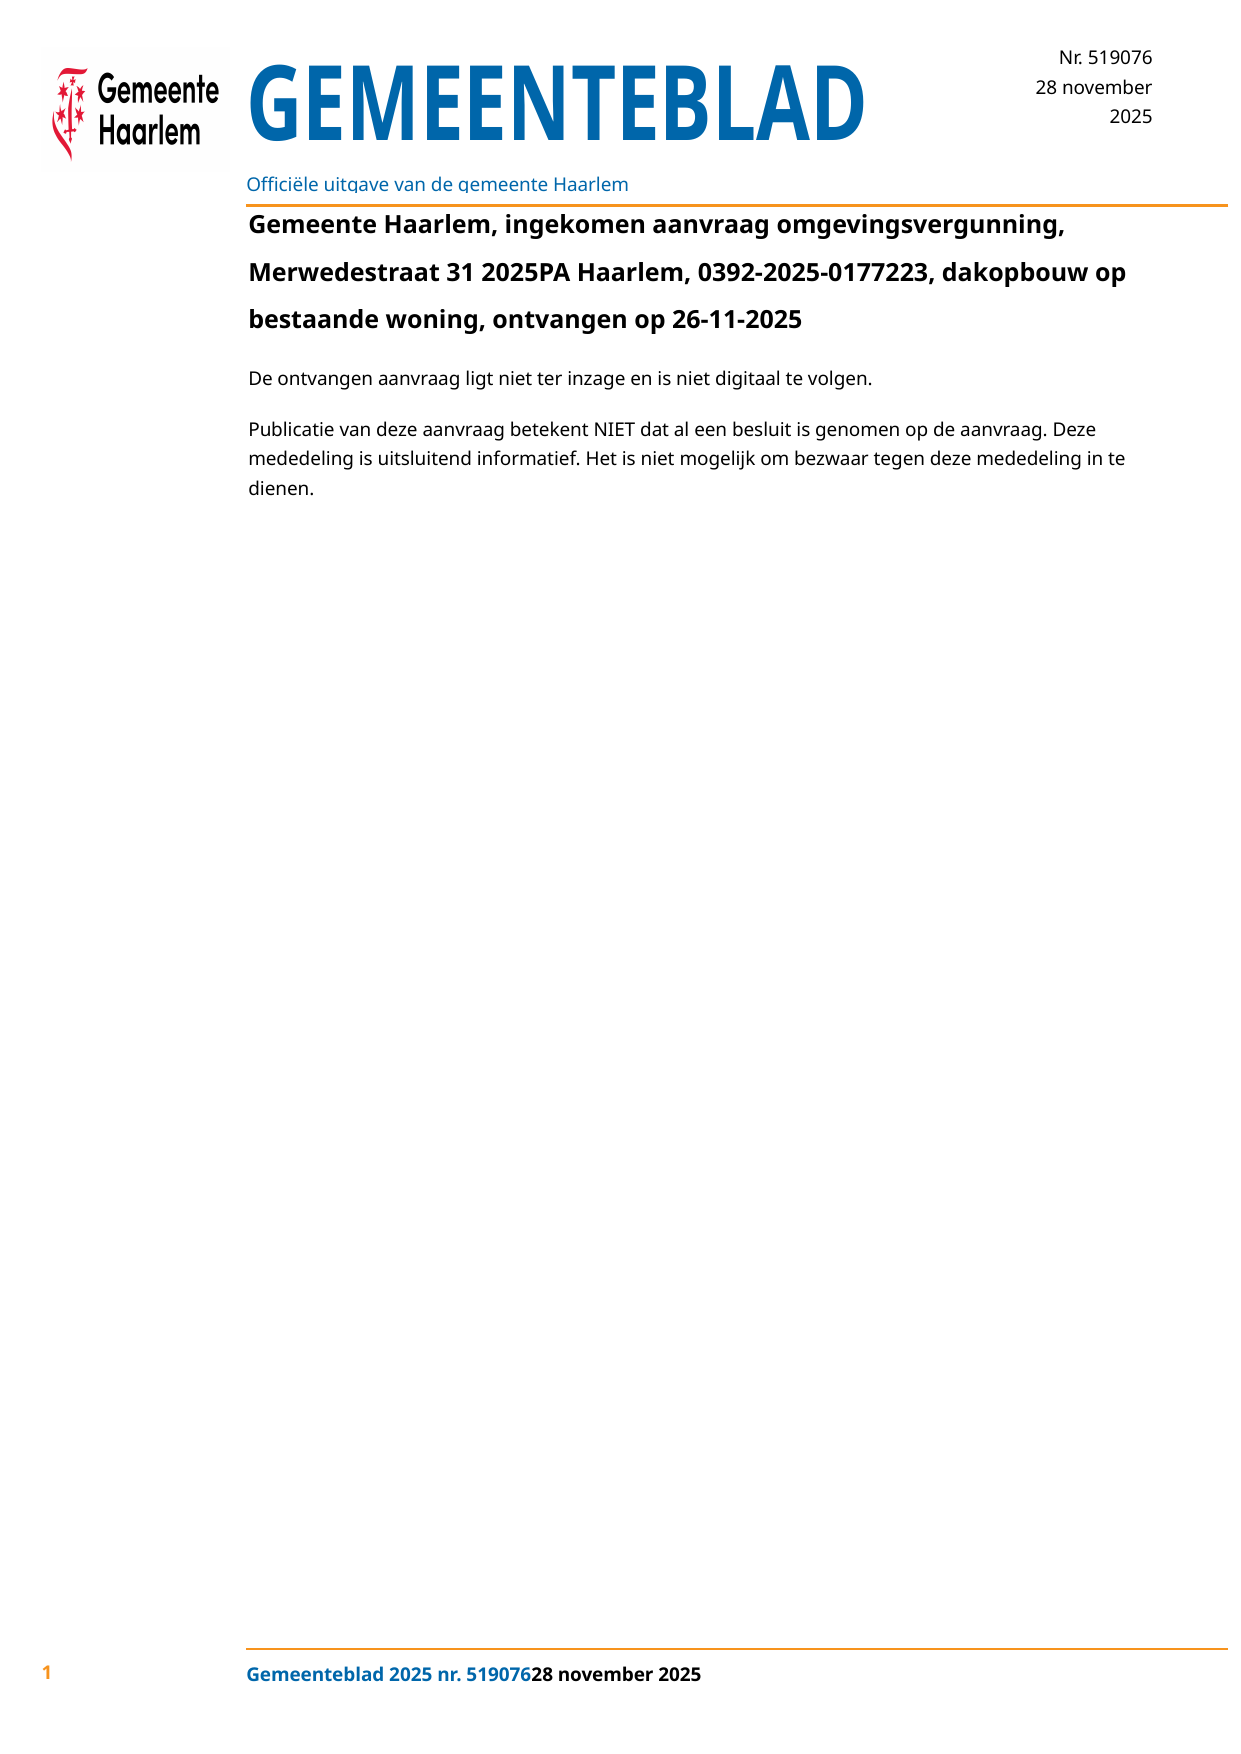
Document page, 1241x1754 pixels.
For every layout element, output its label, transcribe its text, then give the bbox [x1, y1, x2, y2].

text Gemeente Haarlem, ingekomen aanvraag omgevingsvergunning, Merwedestraat 31 2025PA Haarlem, 0392-2025-0177223, dakopbouw op bestaande woning, ontvangen op 26-11-2025 [248, 207, 1152, 336]
picture [41, 47, 231, 172]
text Publicatie van deze aanvraag betekent NIET dat al een besluit is genomen op de aanvraag. Deze mededeling is uitsluitend informatief. Het is niet mogelijk om bezwaar tegen deze mededeling in te dienen. [248, 416, 1152, 501]
text De ontvangen aanvraag ligt niet ter inzage en is niet digitaal te volgen. [248, 366, 1152, 391]
